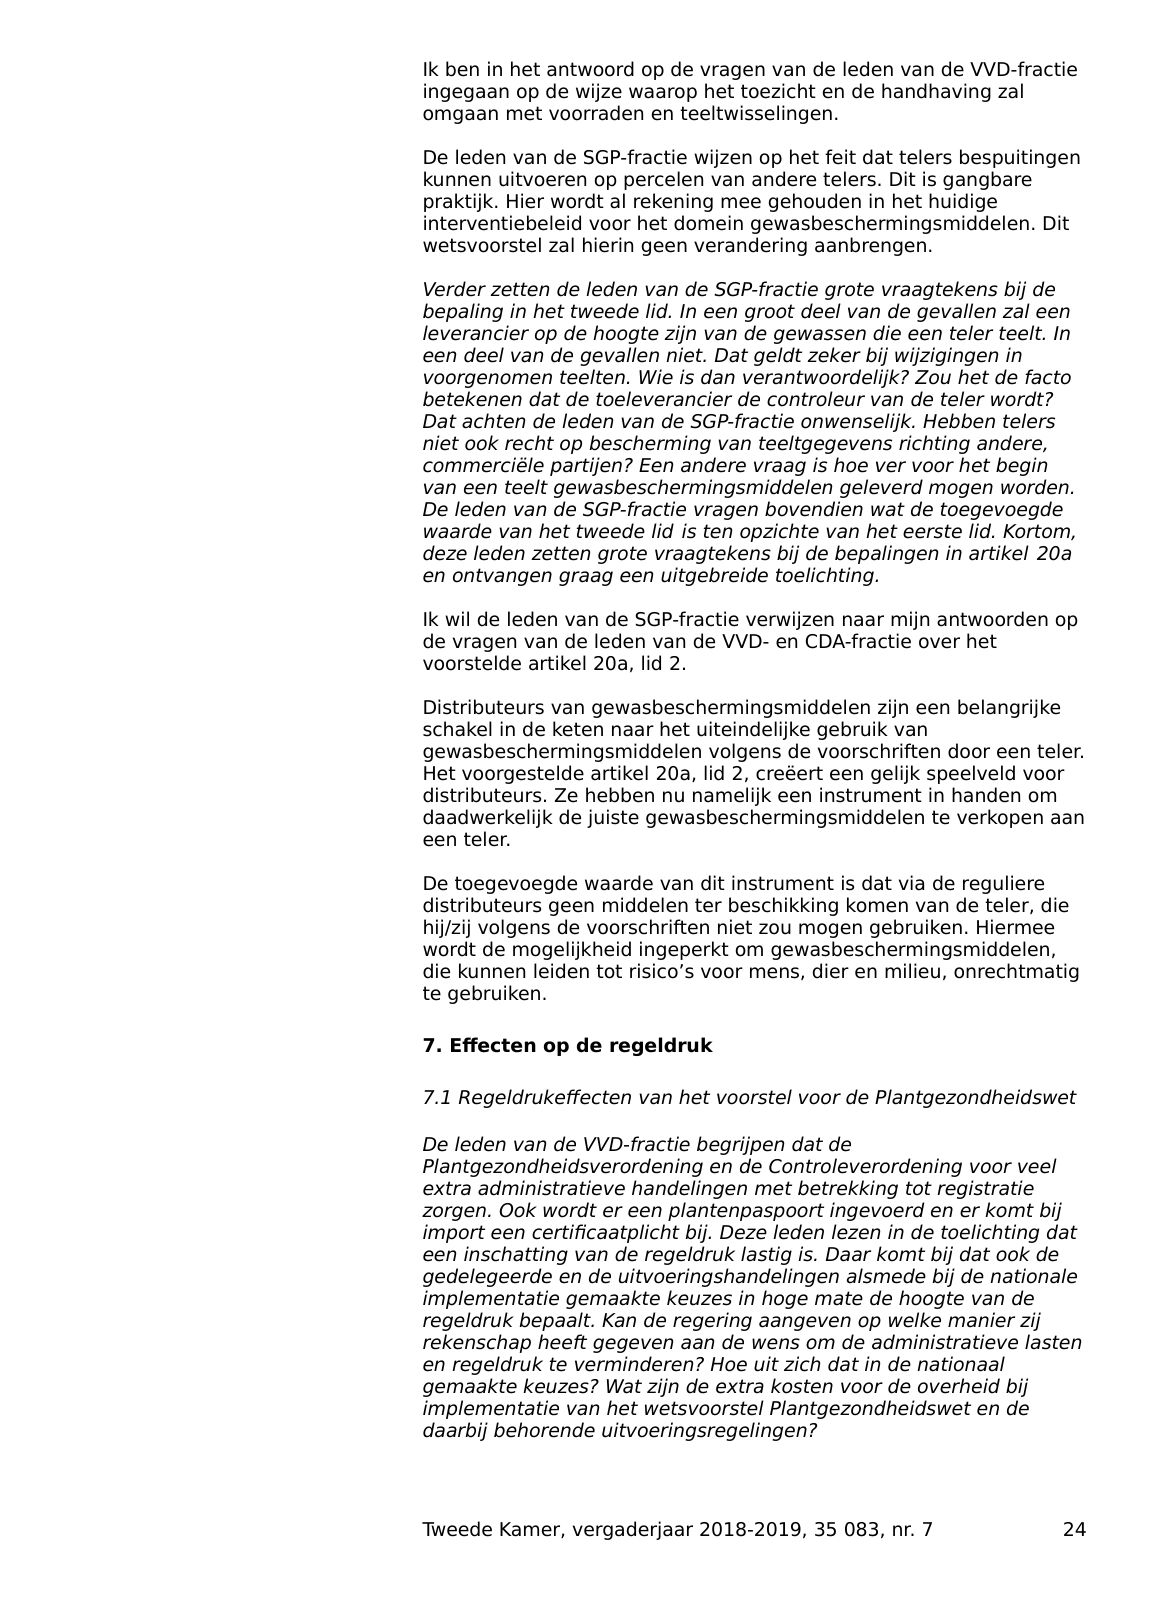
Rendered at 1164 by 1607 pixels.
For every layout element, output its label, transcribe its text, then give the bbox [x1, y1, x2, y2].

text Verder zetten de leden van de SGP-fractie grote vraagtekens bij de bepaling in het tweede lid. In een groot deel van de gevallen zal een leverancier op de hoogte zijn van de gewassen die een teler teelt. In een deel van de gevallen niet. Dat geldt zeker bij wijzigingen in voorgenomen teelten. Wie is dan verantwoordelijk? Zou het de facto betekenen dat de toeleverancier de controleur van de teler wordt? Dat achten de leden van de SGP-fractie onwenselijk. Hebben telers niet ook recht op bescherming van teeltgegevens richting andere, commerciële partijen? Een andere vraag is hoe ver voor het begin van een teelt gewasbeschermingsmiddelen geleverd mogen worden. De leden van de SGP-fractie vragen bovendien wat de toegevoegde waarde van het tweede lid is ten opzichte van het eerste lid. Kortom, deze leden zetten grote vraagtekens bij de bepalingen in artikel 20a en ontvangen graag een uitgebreide toelichting. [422, 279, 1087, 587]
text De leden van de VVD-fractie begrijpen dat de Plantgezondheidsverordening en de Controleverordening voor veel extra administratieve handelingen met betrekking tot registratie zorgen. Ook wordt er een plantenpaspoort ingevoerd en er komt bij import een certificaatplicht bij. Deze leden lezen in de toelichting dat een inschatting van de regeldruk lastig is. Daar komt bij dat ook de gedelegeerde en de uitvoeringshandelingen alsmede bij de nationale implementatie gemaakte keuzes in hoge mate de hoogte van de regeldruk bepaalt. Kan de regering aangeven op welke manier zij rekenschap heeft gegeven aan de wens om de administratieve lasten en regeldruk te verminderen? Hoe uit zich dat in de nationaal gemaakte keuzes? Wat zijn de extra kosten voor de overheid bij implementatie van het wetsvoorstel Plantgezondheidswet en de daarbij behorende uitvoeringsregelingen? [422, 1134, 1087, 1442]
text De leden van de SGP-fractie wijzen op het feit dat telers bespuitingen kunnen uitvoeren op percelen van andere telers. Dit is gangbare praktijk. Hier wordt al rekening mee gehouden in het huidige interventiebeleid voor het domein gewasbeschermingsmiddelen. Dit wetsvoorstel zal hierin geen verandering aanbrengen. [422, 147, 1087, 257]
text De toegevoegde waarde van dit instrument is dat via de reguliere distributeurs geen middelen ter beschikking komen van de teler, die hij/zij volgens de voorschriften niet zou mogen gebruiken. Hiermee wordt de mogelijkheid ingeperkt om gewasbeschermingsmiddelen, die kunnen leiden tot risico’s voor mens, dier en milieu, onrechtmatig te gebruiken. [422, 873, 1087, 1005]
subtitle 7. Effecten op de regeldruk [422, 1035, 1087, 1057]
text Ik wil de leden van de SGP-fractie verwijzen naar mijn antwoorden op de vragen van de leden van de VVD- en CDA-fractie over het voorstelde artikel 20a, lid 2. [422, 609, 1087, 675]
text Distributeurs van gewasbeschermingsmiddelen zijn een belangrijke schakel in de keten naar het uiteindelijke gebruik van gewasbeschermingsmiddelen volgens de voorschriften door een teler. Het voorgestelde artikel 20a, lid 2, creëert een gelijk speelveld voor distributeurs. Ze hebben nu namelijk een instrument in handen om daadwerkelijk de juiste gewasbeschermingsmiddelen te verkopen aan een teler. [422, 697, 1087, 851]
subtitle 7.1 Regeldrukeffecten van het voorstel voor de Plantgezondheidswet [422, 1087, 1087, 1109]
text Ik ben in het antwoord op de vragen van de leden van de VVD-fractie ingegaan op de wijze waarop het toezicht en de handhaving zal omgaan met voorraden en teeltwisselingen. [422, 59, 1087, 125]
